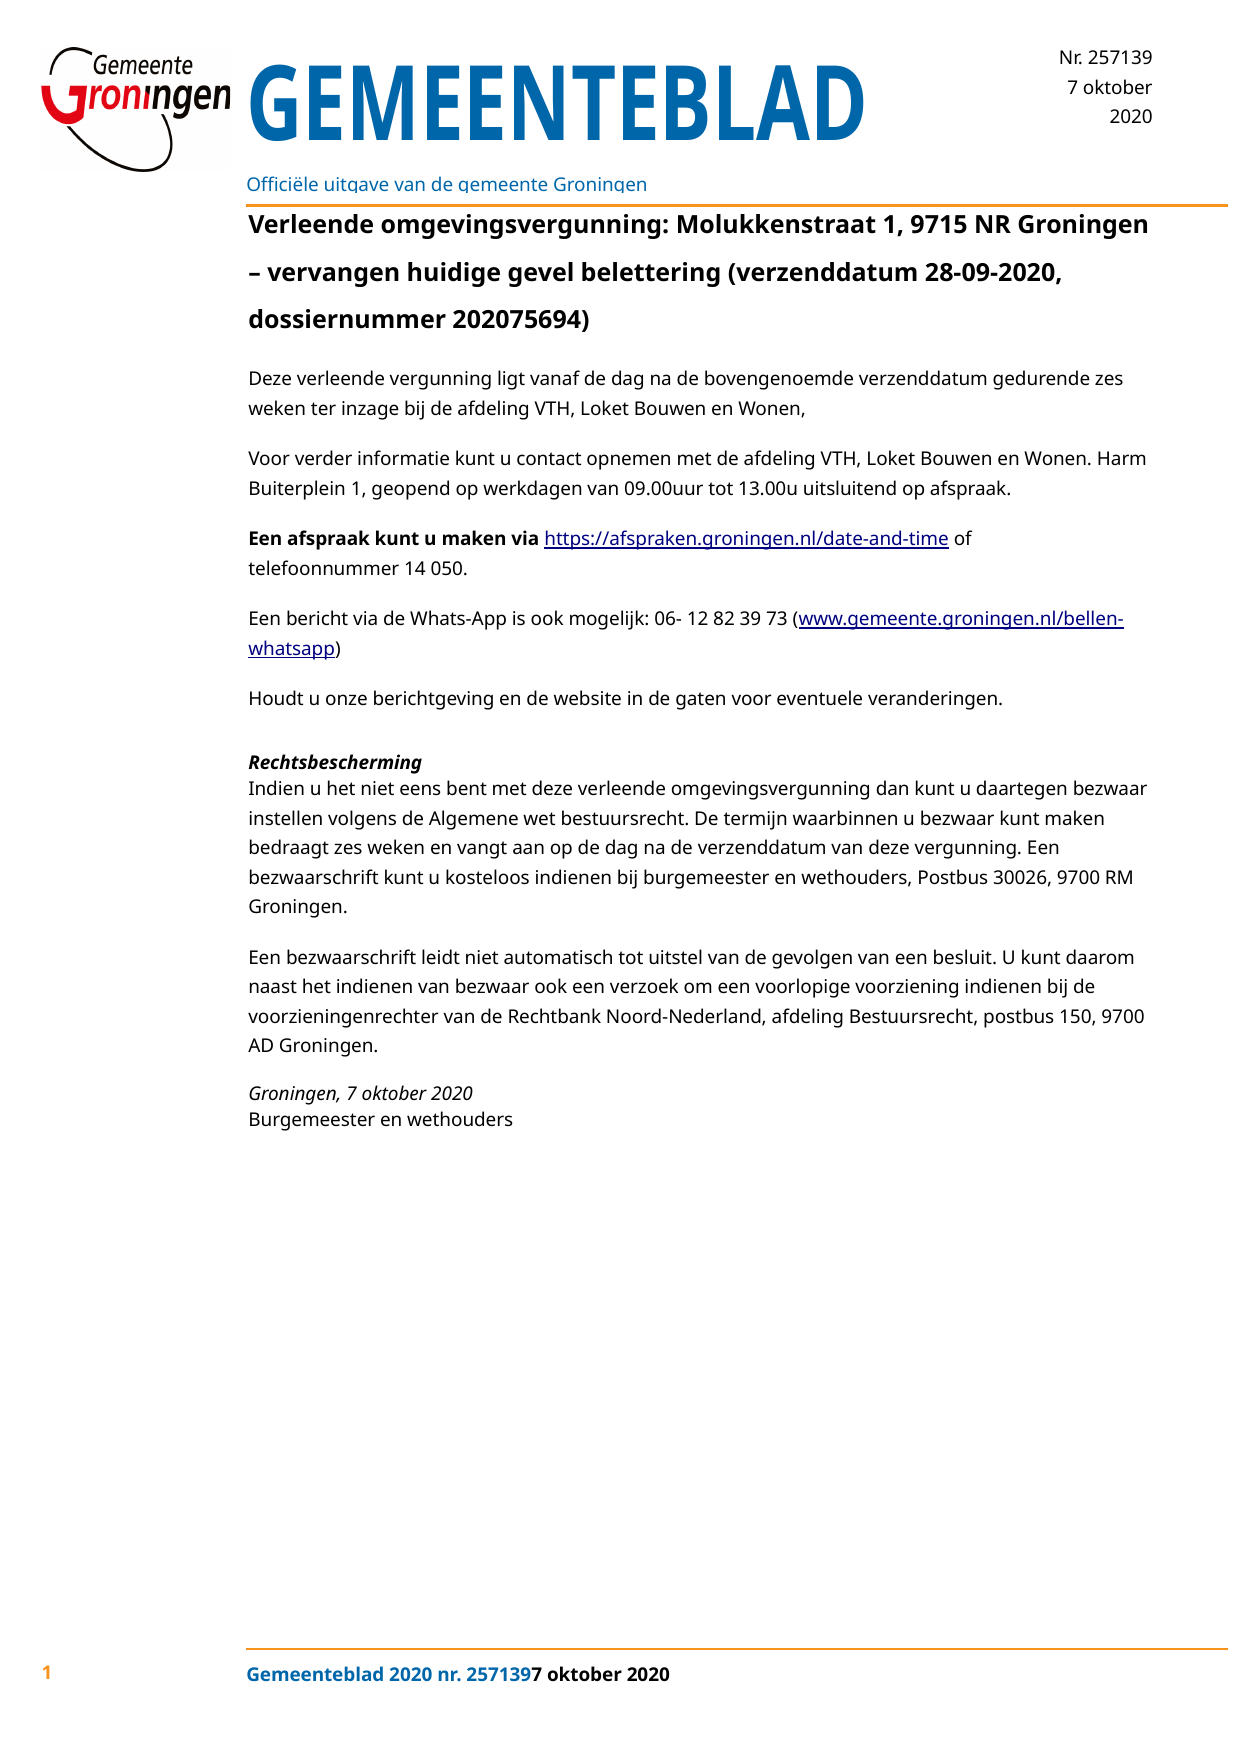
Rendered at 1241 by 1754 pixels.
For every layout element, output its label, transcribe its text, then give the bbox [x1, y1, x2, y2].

text Een afspraak kunt u maken via https://afspraken.groningen.nl/date-and-time of telefoonnummer 14 050. [248, 526, 1152, 581]
picture [41, 47, 231, 172]
text Deze verleende vergunning ligt vanaf de dag na de bovengenoemde verzenddatum gedurende zes weken ter inzage bij de afdeling VTH, Loket Bouwen en Wonen, [248, 366, 1152, 421]
text Indien u het niet eens bent met deze verleende omgevingsvergunning dan kunt u daartegen bezwaar instellen volgens de Algemene wet bestuursrecht. De termijn waarbinnen u bezwaar kunt maken bedraagt zes weken en vangt aan op de dag na de verzenddatum van deze vergunning. Een bezwaarschrift kunt u kosteloos indienen bij burgemeester en wethouders, Postbus 30026, 9700 RM Groningen. [248, 775, 1152, 919]
text Rechtsbescherming [248, 749, 1152, 775]
text Houdt u onze berichtgeving en de website in de gaten voor eventuele veranderingen. [248, 686, 1152, 711]
text Een bericht via de Whats-App is ook mogelijk: 06- 12 82 39 73 (www.gemeente.groningen.nl/bellen-whatsapp) [248, 606, 1152, 661]
text Burgemeester en wethouders [248, 1106, 1152, 1132]
text Voor verder informatie kunt u contact opnemen met de afdeling VTH, Loket Bouwen en Wonen. Harm Buiterplein 1, geopend op werkdagen van 09.00uur tot 13.00u uitsluitend op afspraak. [248, 446, 1152, 501]
text Verleende omgevingsvergunning: Molukkenstraat 1, 9715 NR Groningen – vervangen huidige gevel belettering (verzenddatum 28-09-2020, dossiernummer 202075694) [248, 207, 1152, 336]
text Groningen, 7 oktober 2020 [248, 1081, 1152, 1106]
text Een bezwaarschrift leidt niet automatisch tot uitstel van de gevolgen van een besluit. U kunt daarom naast het indienen van bezwaar ook een verzoek om een voorlopige voorziening indienen bij de voorzieningenrechter van de Rechtbank Noord-Nederland, afdeling Bestuursrecht, postbus 150, 9700 AD Groningen. [248, 944, 1152, 1058]
